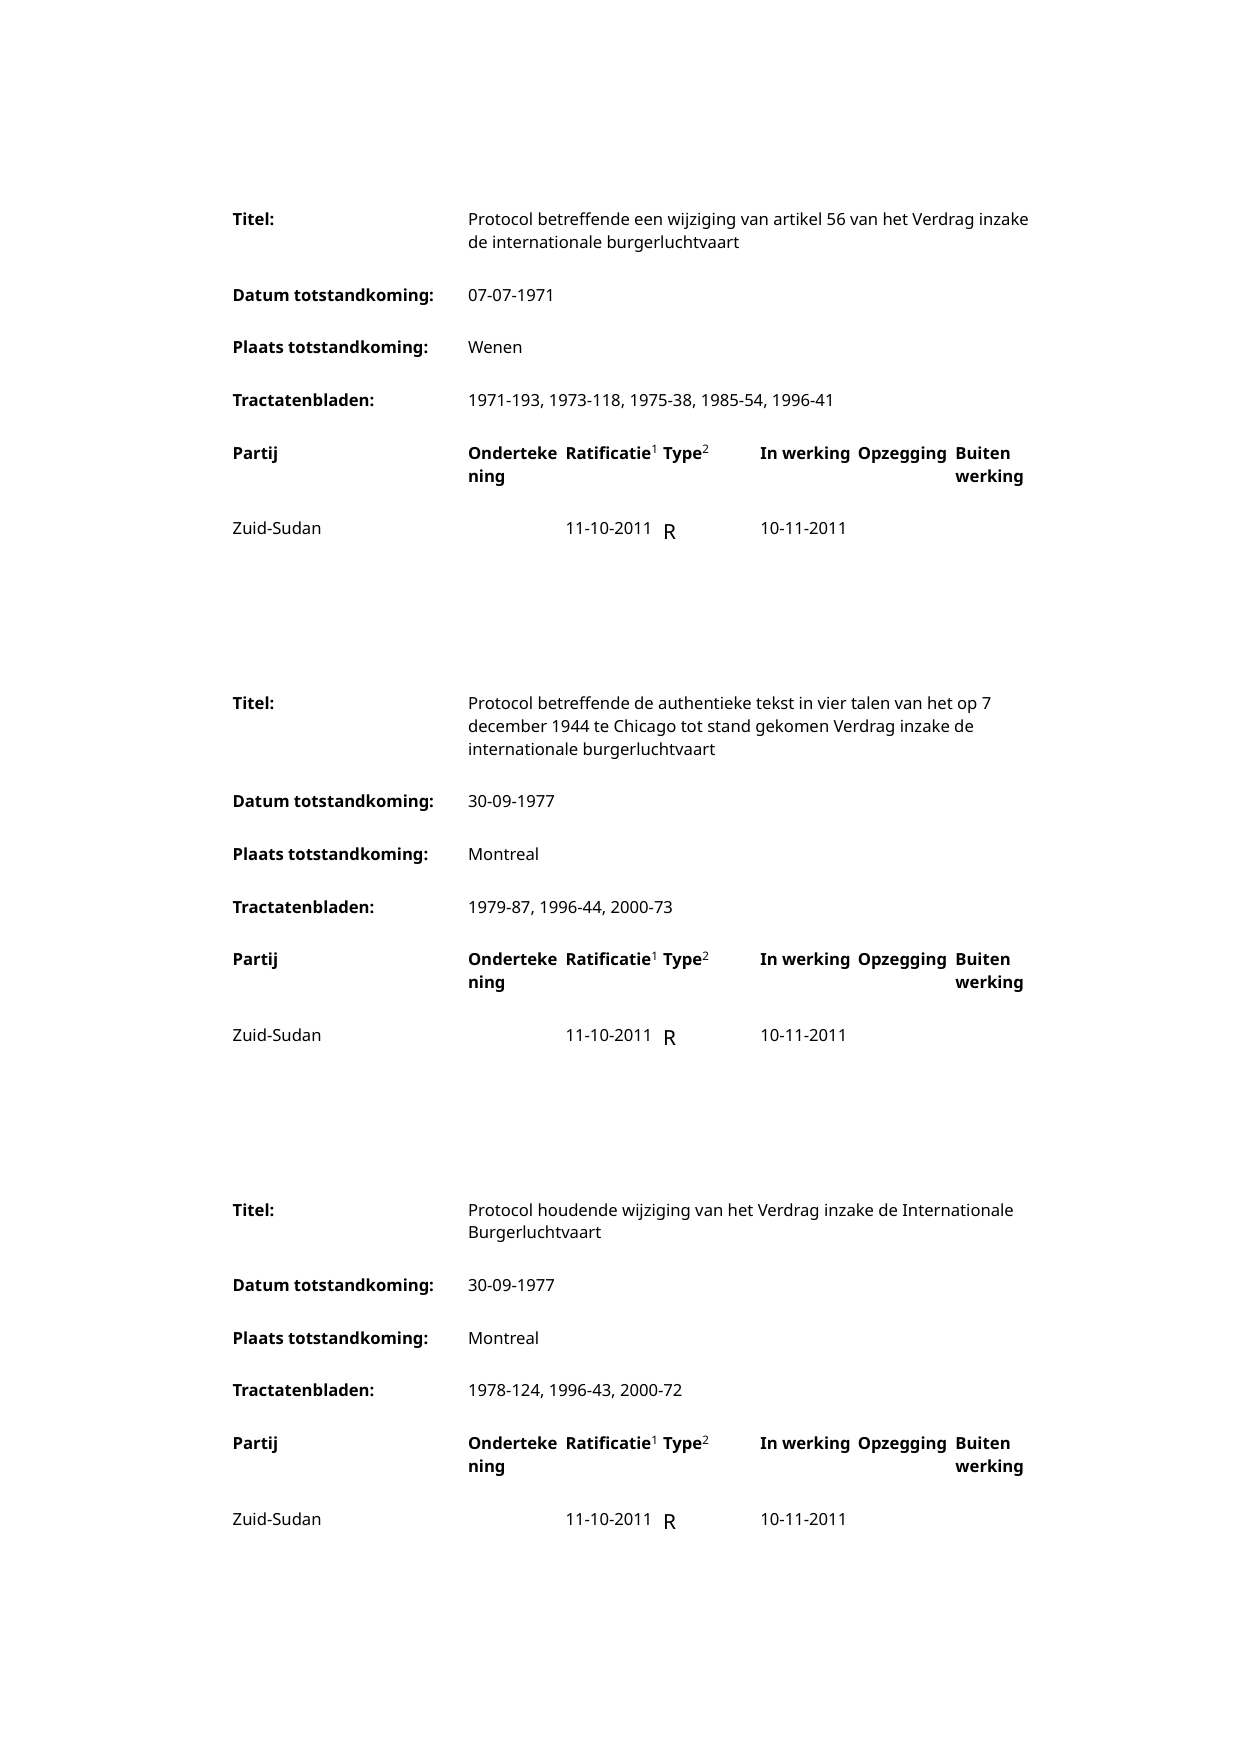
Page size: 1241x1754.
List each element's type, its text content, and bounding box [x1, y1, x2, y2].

table_cell 11-10-2011 [565, 1023, 663, 1082]
table_cell [858, 517, 955, 575]
table_cell Ondertekening [468, 1432, 565, 1507]
table_cell [955, 1023, 1053, 1082]
table_cell 10-11-2011 [760, 1023, 858, 1082]
table_cell Datum totstandkoming: [233, 1274, 468, 1326]
table_cell Tractatenbladen: [233, 1379, 468, 1432]
table_cell [955, 517, 1053, 575]
table_cell 11-10-2011 [565, 517, 663, 575]
table_cell Ratificatie1 [565, 948, 663, 1023]
table_cell 30-09-1977 [468, 790, 1053, 842]
table_cell Opzegging [858, 441, 955, 517]
table_cell R [663, 517, 760, 575]
table_cell Buiten werking [955, 441, 1053, 517]
table_cell Partij [233, 441, 468, 517]
table_cell Datum totstandkoming: [233, 790, 468, 842]
table_cell Type2 [663, 1432, 760, 1507]
table_cell [468, 1023, 565, 1082]
table_cell Partij [233, 1432, 468, 1507]
table_cell 30-09-1977 [468, 1274, 1053, 1326]
table_cell Plaats totstandkoming: [233, 336, 468, 389]
table_cell Datum totstandkoming: [233, 283, 468, 336]
table_cell Tractatenbladen: [233, 895, 468, 948]
table_header Titel: [233, 1198, 468, 1273]
table_cell Plaats totstandkoming: [233, 1326, 468, 1379]
table_cell In werking [760, 1432, 858, 1507]
table_header Titel: [233, 208, 468, 283]
table_cell Ratificatie1 [565, 441, 663, 517]
table_cell [468, 1507, 565, 1566]
table_cell 10-11-2011 [760, 1507, 858, 1566]
table_cell Ondertekening [468, 948, 565, 1023]
table_cell Opzegging [858, 948, 955, 1023]
table_cell [858, 1507, 955, 1566]
table_cell Buiten werking [955, 1432, 1053, 1507]
table_header Titel: [233, 692, 468, 790]
table_cell Wenen [468, 336, 1053, 389]
table_cell Zuid-Sudan [233, 1507, 468, 1566]
table_cell Buiten werking [955, 948, 1053, 1023]
table_cell Ondertekening [468, 441, 565, 517]
table_cell Partij [233, 948, 468, 1023]
table_cell [468, 517, 565, 575]
table_cell Zuid-Sudan [233, 1023, 468, 1082]
table_cell Tractatenbladen: [233, 389, 468, 441]
table_cell 1971-193, 1973-118, 1975-38, 1985-54, 1996-41 [468, 389, 1053, 441]
table_cell Type2 [663, 948, 760, 1023]
table_cell Type2 [663, 441, 760, 517]
table_cell Plaats totstandkoming: [233, 843, 468, 895]
table_cell 1978-124, 1996-43, 2000-72 [468, 1379, 1053, 1432]
table_cell R [663, 1507, 760, 1566]
table_cell In werking [760, 948, 858, 1023]
table_cell [955, 1507, 1053, 1566]
table_cell 11-10-2011 [565, 1507, 663, 1566]
table_cell [858, 1023, 955, 1082]
table_cell In werking [760, 441, 858, 517]
table_header Protocol betreffende een wijziging van artikel 56 van het Verdrag inzake de internationale burgerluchtvaart [468, 208, 1053, 283]
table_cell Zuid-Sudan [233, 517, 468, 575]
table_cell 1979-87, 1996-44, 2000-73 [468, 895, 1053, 948]
table_header Protocol betreffende de authentieke tekst in vier talen van het op 7 december 1944 te Chicago tot stand gekomen Verdrag inzake de internationale burgerluchtvaart [468, 692, 1053, 790]
table_cell Montreal [468, 1326, 1053, 1379]
table_cell Opzegging [858, 1432, 955, 1507]
table_cell 10-11-2011 [760, 517, 858, 575]
table_cell 07-07-1971 [468, 283, 1053, 336]
table_cell Montreal [468, 843, 1053, 895]
table_cell Ratificatie1 [565, 1432, 663, 1507]
table_header Protocol houdende wijziging van het Verdrag inzake de Internationale Burgerluchtvaart [468, 1198, 1053, 1273]
table_cell R [663, 1023, 760, 1082]
